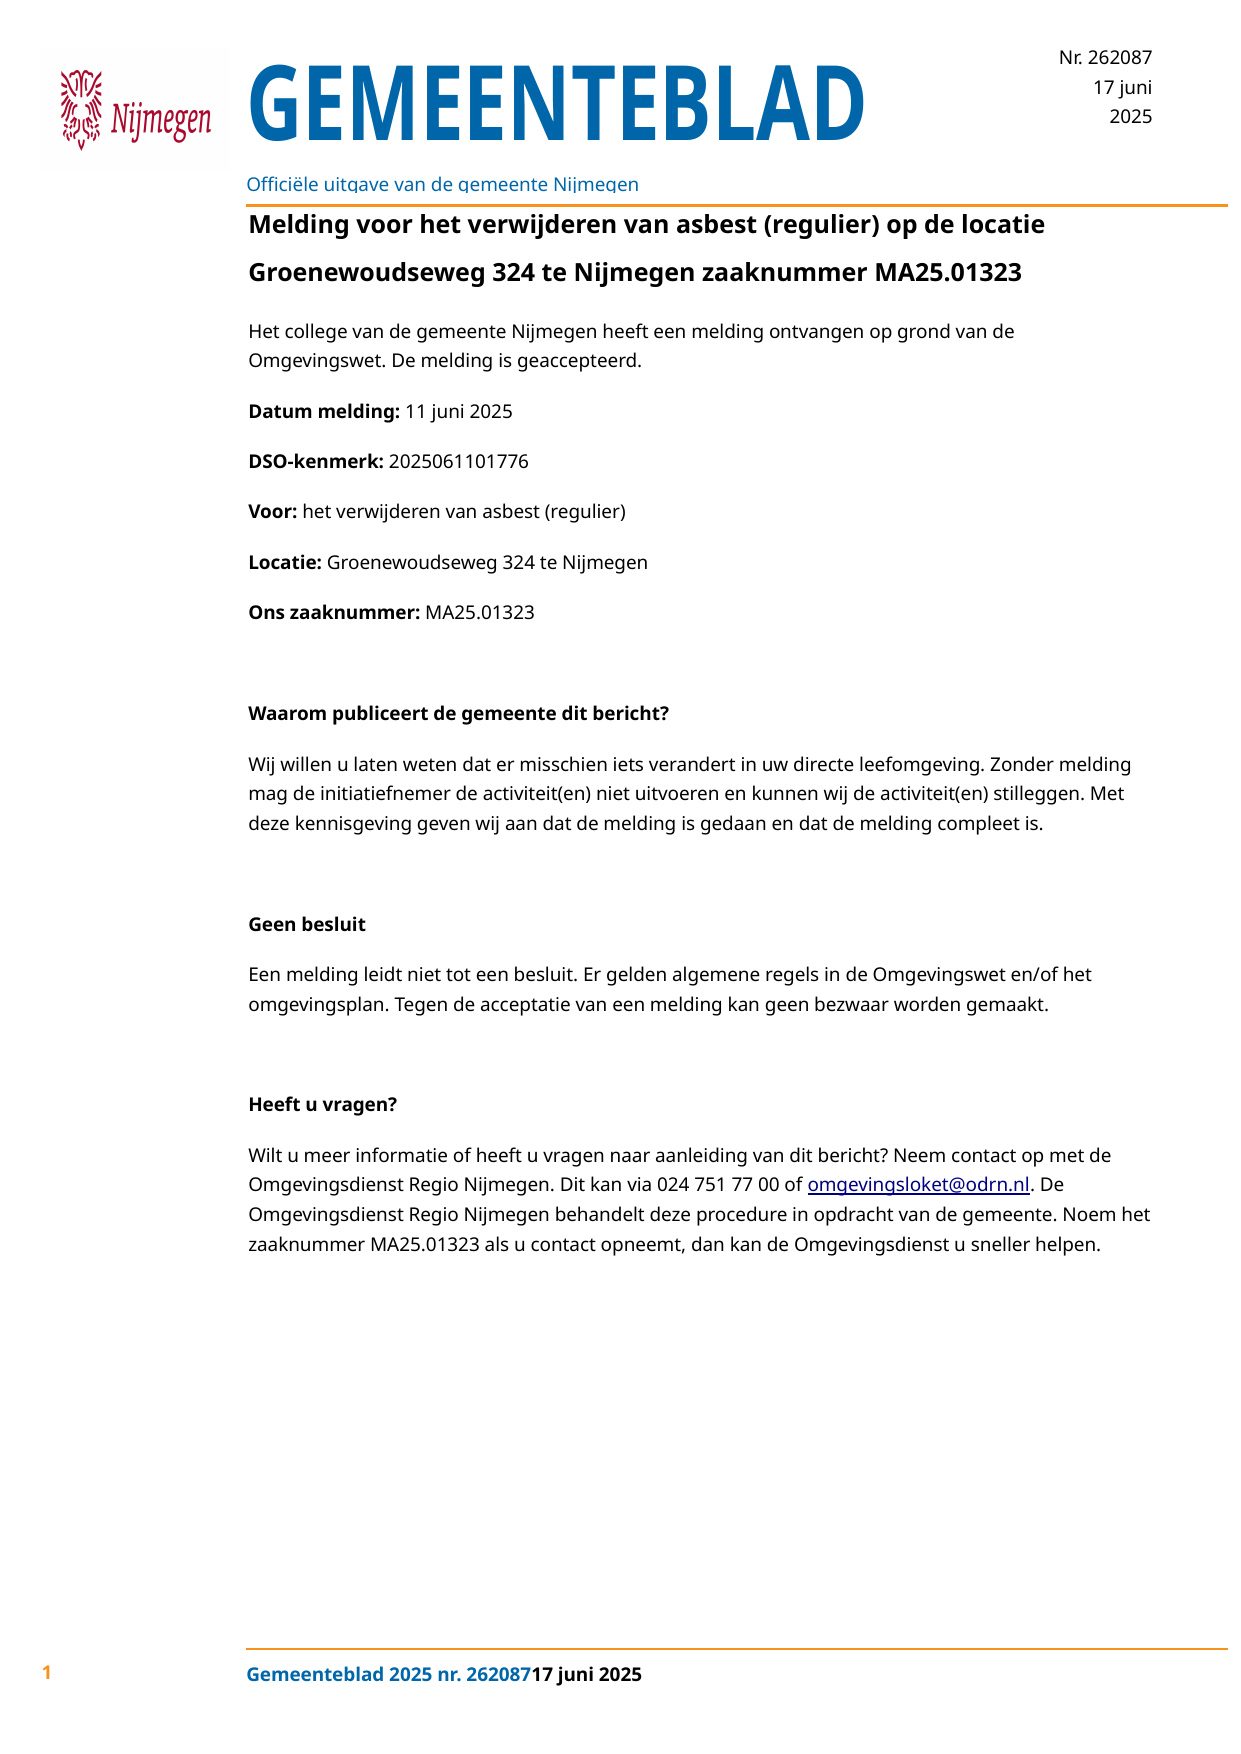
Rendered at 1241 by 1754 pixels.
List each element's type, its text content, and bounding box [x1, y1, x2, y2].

picture [41, 47, 231, 172]
text DSO-kenmerk: 2025061101776 [248, 448, 1152, 474]
text Datum melding: 11 juni 2025 [248, 398, 1152, 424]
text Wilt u meer informatie of heeft u vragen naar aanleiding van dit bericht? Neem contact op met de Omgevingsdienst Regio Nijmegen. Dit kan via 024 751 77 00 of omgevingsloket@odrn.nl. De Omgevingsdienst Regio Nijmegen behandelt deze procedure in opdracht van de gemeente. Noem het zaaknummer MA25.01323 als u contact opneemt, dan kan de Omgevingsdienst u sneller helpen. [248, 1142, 1152, 1257]
text Waarom publiceert de gemeente dit bericht? [248, 700, 1152, 726]
text Voor: het verwijderen van asbest (regulier) [248, 499, 1152, 524]
text Wij willen u laten weten dat er misschien iets verandert in uw directe leefomgeving. Zonder melding mag de initiatiefnemer de activiteit(en) niet uitvoeren en kunnen wij de activiteit(en) stilleggen. Met deze kennisgeving geven wij aan dat de melding is gedaan en dat de melding compleet is. [248, 751, 1152, 836]
text Locatie: Groenewoudseweg 324 te Nijmegen [248, 549, 1152, 575]
text Het college van de gemeente Nijmegen heeft een melding ontvangen op grond van de Omgevingswet. De melding is geaccepteerd. [248, 318, 1152, 373]
text Ons zaaknummer: MA25.01323 [248, 599, 1152, 625]
text Geen besluit [248, 911, 1152, 937]
text Een melding leidt niet tot een besluit. Er gelden algemene regels in de Omgevingswet en/of het omgevingsplan. Tegen de acceptatie van een melding kan geen bezwaar worden gemaakt. [248, 961, 1152, 1017]
text Melding voor het verwijderen van asbest (regulier) op de locatie Groenewoudseweg 324 te Nijmegen zaaknummer MA25.01323 [248, 207, 1152, 288]
text Heeft u vragen? [248, 1092, 1152, 1117]
